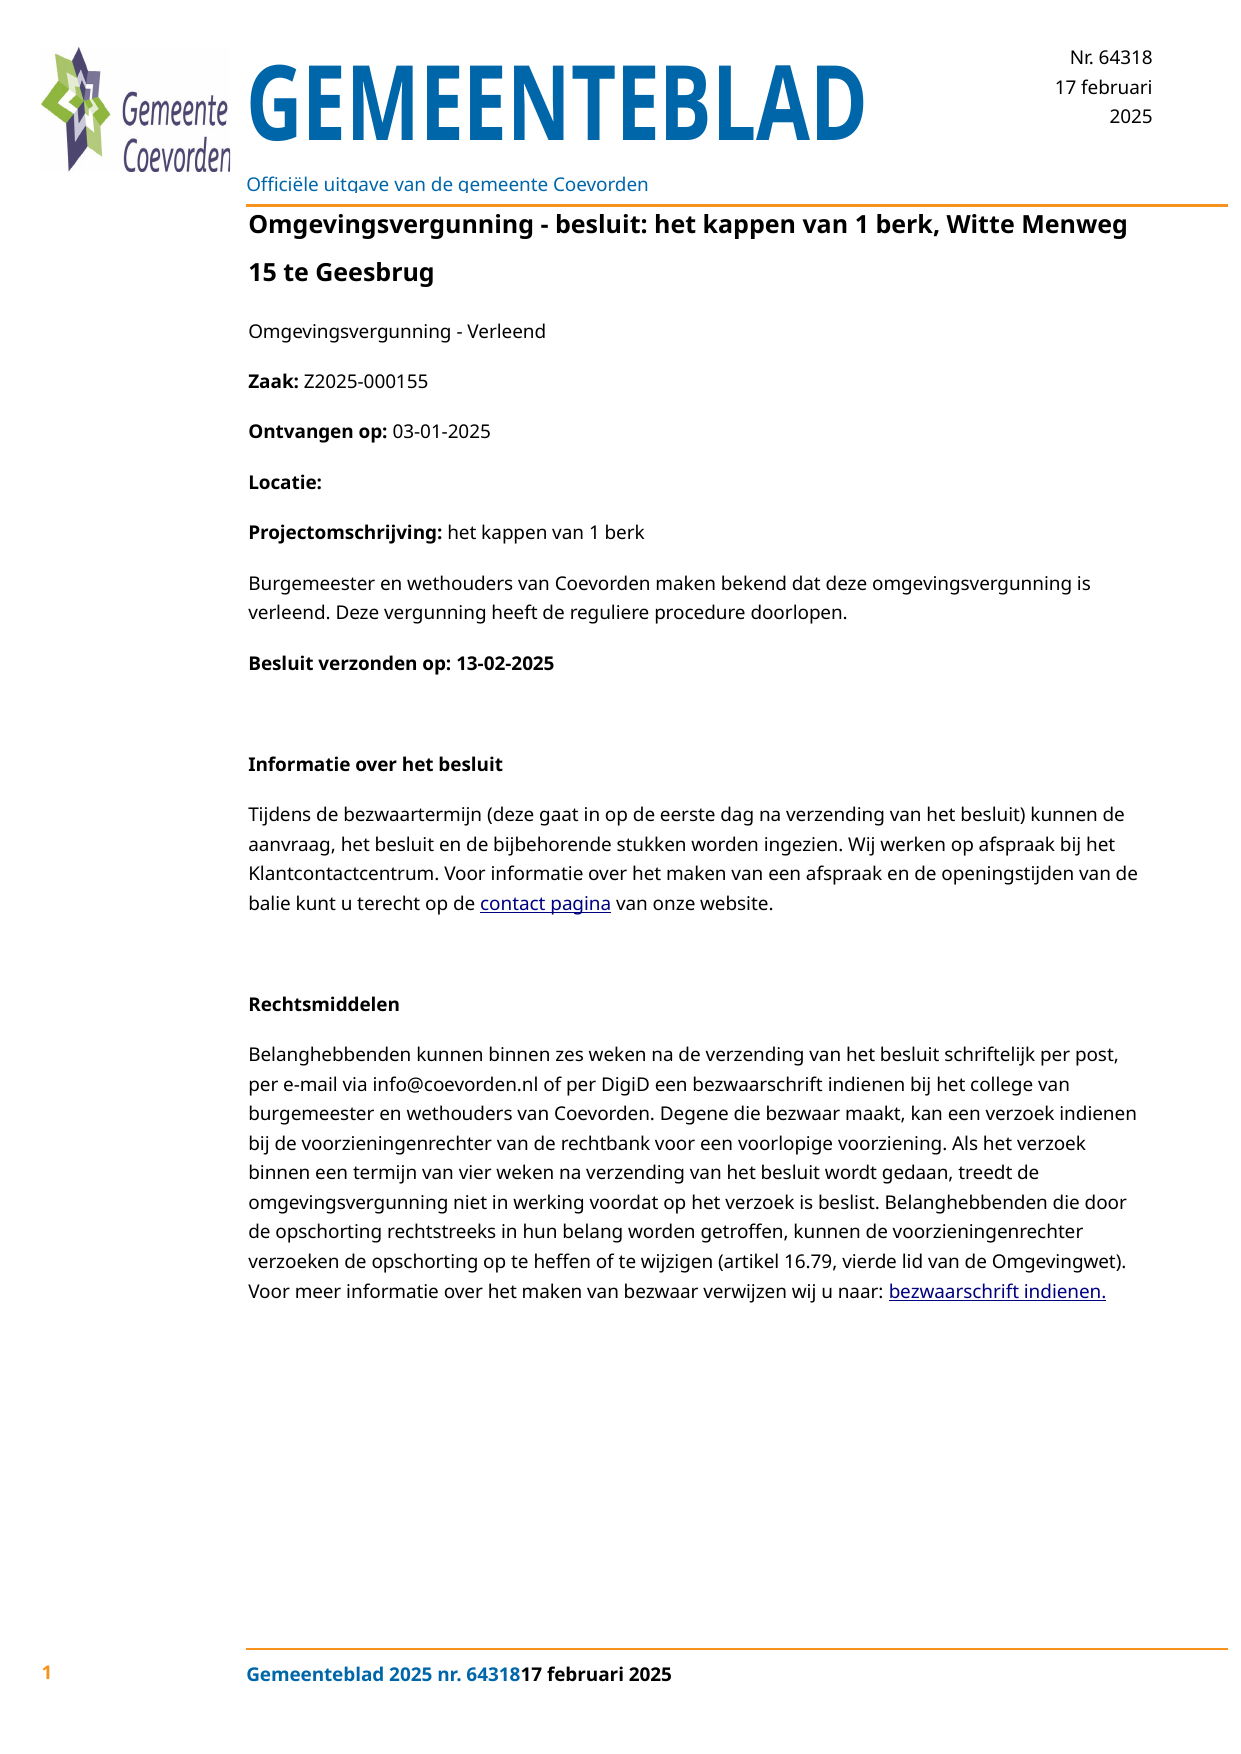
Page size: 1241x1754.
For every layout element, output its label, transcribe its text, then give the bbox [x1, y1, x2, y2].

text Projectomschrijving: het kappen van 1 berk [248, 519, 1152, 545]
text Ontvangen op: 03-01-2025 [248, 419, 1152, 444]
text Burgemeester en wethouders van Coevorden maken bekend dat deze omgevingsvergunning is verleend. Deze vergunning heeft de reguliere procedure doorlopen. [248, 570, 1152, 625]
text Belanghebbenden kunnen binnen zes weken na de verzending van het besluit schriftelijk per post, per e-mail via info@coevorden.nl of per DigiD een bezwaarschrift indienen bij het college van burgemeester en wethouders van Coevorden. Degene die bezwaar maakt, kan een verzoek indienen bij de voorzieningenrechter van de rechtbank voor een voorlopige voorziening. Als het verzoek binnen een termijn van vier weken na verzending van het besluit wordt gedaan, treedt de omgevingsvergunning niet in werking voordat op het verzoek is beslist. Belanghebbenden die door de opschorting rechtstreeks in hun belang worden getroffen, kunnen de voorzieningenrechter verzoeken de opschorting op te heffen of te wijzigen (artikel 16.79, vierde lid van de Omgevingwet). Voor meer informatie over het maken van bezwaar verwijzen wij u naar: bezwaarschrift indienen. [248, 1041, 1152, 1304]
text Omgevingsvergunning - besluit: het kappen van 1 berk, Witte Menweg 15 te Geesbrug [248, 207, 1152, 288]
text Locatie: [248, 469, 1152, 495]
text Rechtsmiddelen [248, 991, 1152, 1017]
picture [41, 47, 231, 172]
text Tijdens de bezwaartermijn (deze gaat in op de eerste dag na verzending van het besluit) kunnen de aanvraag, het besluit en de bijbehorende stukken worden ingezien. Wij werken op afspraak bij het Klantcontactcentrum. Voor informatie over het maken van een afspraak en de openingstijden van de balie kunt u terecht op de contact pagina van onze website. [248, 801, 1152, 916]
text Zaak: Z2025-000155 [248, 368, 1152, 394]
text Omgevingsvergunning - Verleend [248, 318, 1152, 344]
text Informatie over het besluit [248, 751, 1152, 777]
text Besluit verzonden op: 13-02-2025 [248, 650, 1152, 676]
